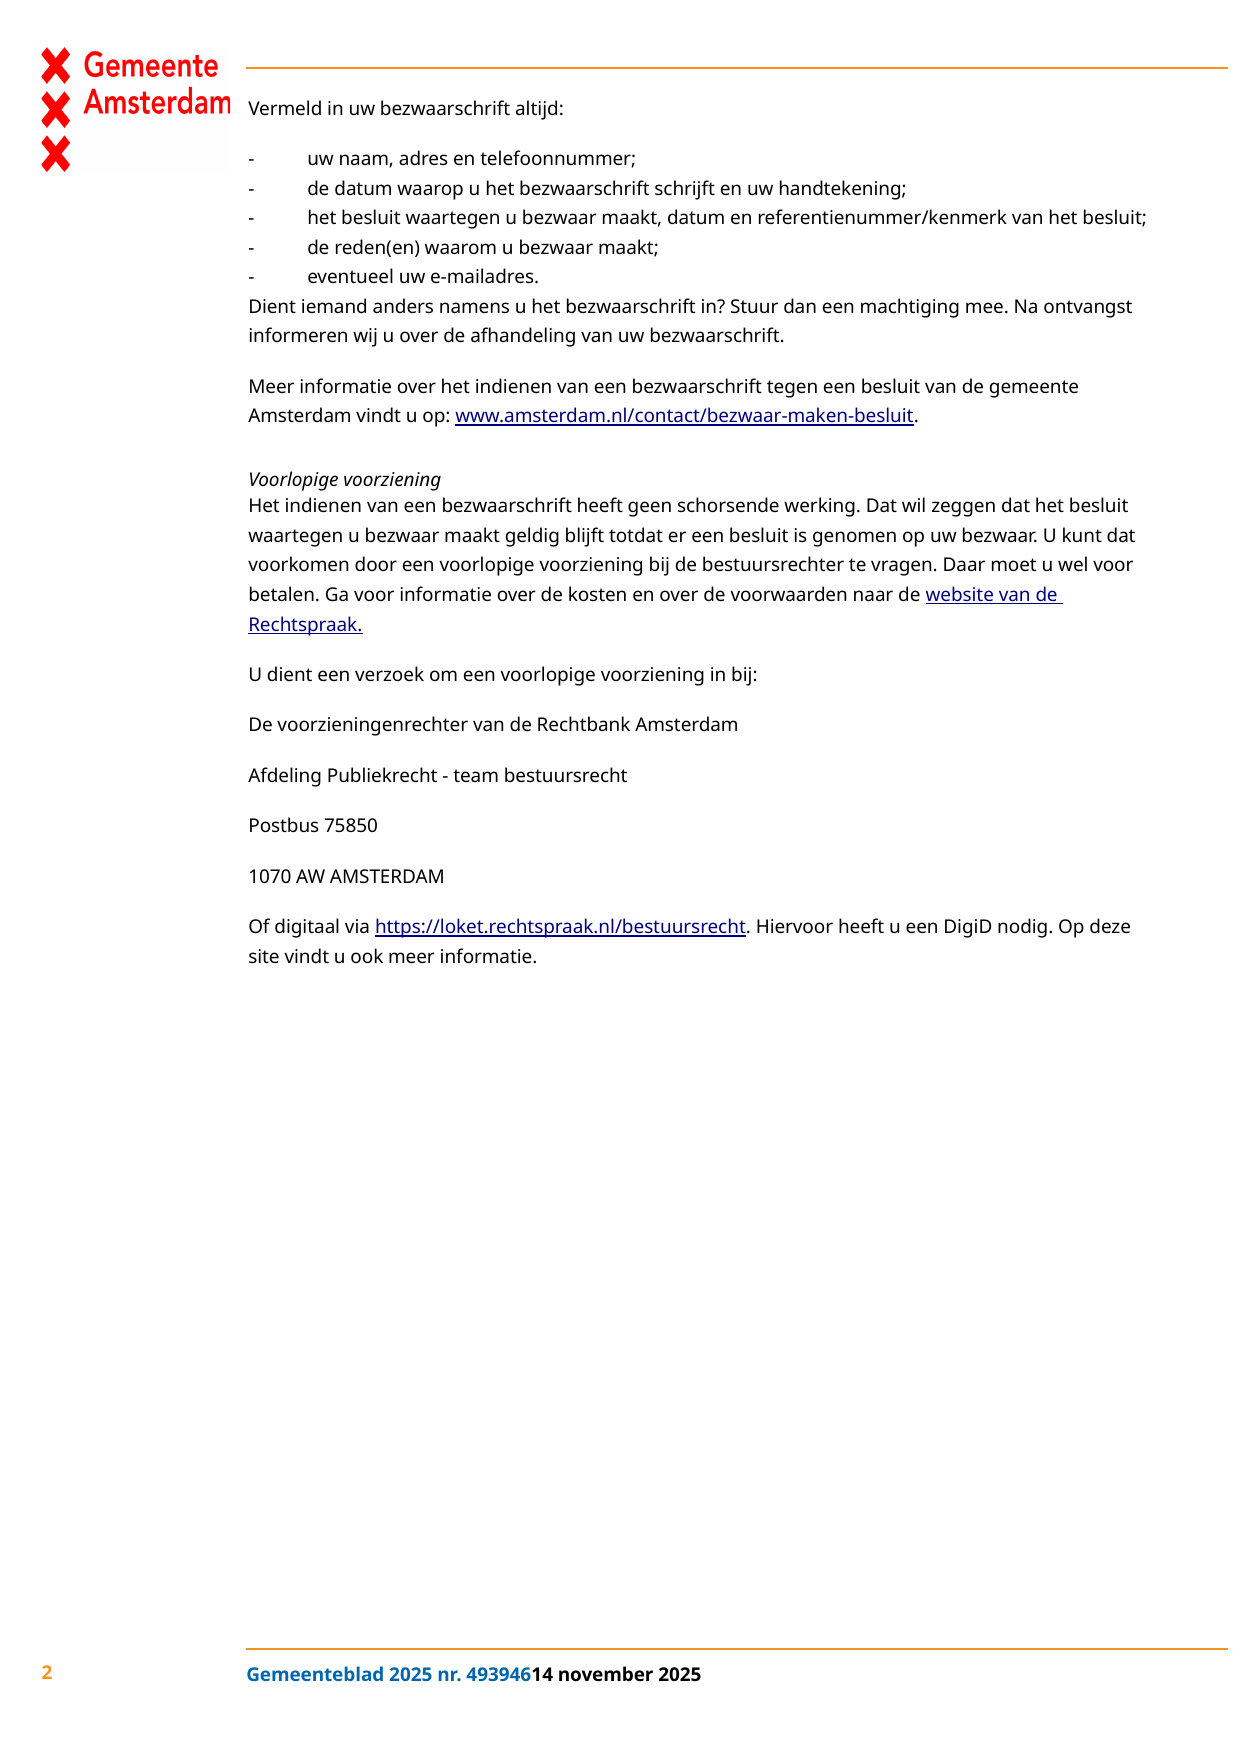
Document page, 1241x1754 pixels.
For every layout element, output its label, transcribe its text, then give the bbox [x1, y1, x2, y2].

list eventueel uw e-mailadres. [248, 263, 1152, 289]
text Afdeling Publiekrecht - team bestuursrecht [248, 762, 1152, 788]
picture [41, 47, 231, 172]
text Dient iemand anders namens u het bezwaarschrift in? Stuur dan een machtiging mee. Na ontvangst informeren wij u over de afhandeling van uw bezwaarschrift. [248, 293, 1152, 348]
list de reden(en) waarom u bezwaar maakt; [248, 234, 1152, 260]
text Het indienen van een bezwaarschrift heeft geen schorsende werking. Dat wil zeggen dat het besluit waartegen u bezwaar maakt geldig blijft totdat er een besluit is genomen op uw bezwaar. U kunt dat voorkomen door een voorlopige voorziening bij de bestuursrechter te vragen. Daar moet u wel voor betalen. Ga voor informatie over de kosten en over de voorwaarden naar de website van de Rechtspraak. [248, 492, 1152, 636]
text Voorlopige voorziening [248, 467, 1152, 492]
text De voorzieningenrechter van de Rechtbank Amsterdam [248, 712, 1152, 737]
list uw naam, adres en telefoonnummer; [248, 145, 1152, 171]
text U dient een verzoek om een voorlopige voorziening in bij: [248, 661, 1152, 687]
list het besluit waartegen u bezwaar maakt, datum en referentienummer/kenmerk van het besluit; [248, 204, 1152, 230]
text Postbus 75850 [248, 812, 1152, 838]
text Meer informatie over het indienen van een bezwaarschrift tegen een besluit van de gemeente Amsterdam vindt u op: www.amsterdam.nl/contact/bezwaar-maken-besluit. [248, 373, 1152, 428]
text Of digitaal via https://loket.rechtspraak.nl/bestuursrecht. Hiervoor heeft u een DigiD nodig. Op deze site vindt u ook meer informatie. [248, 913, 1152, 968]
list de datum waarop u het bezwaarschrift schrijft en uw handtekening; [248, 175, 1152, 201]
text 1070 AW AMSTERDAM [248, 863, 1152, 888]
text Vermeld in uw bezwaarschrift altijd: [248, 95, 1152, 121]
